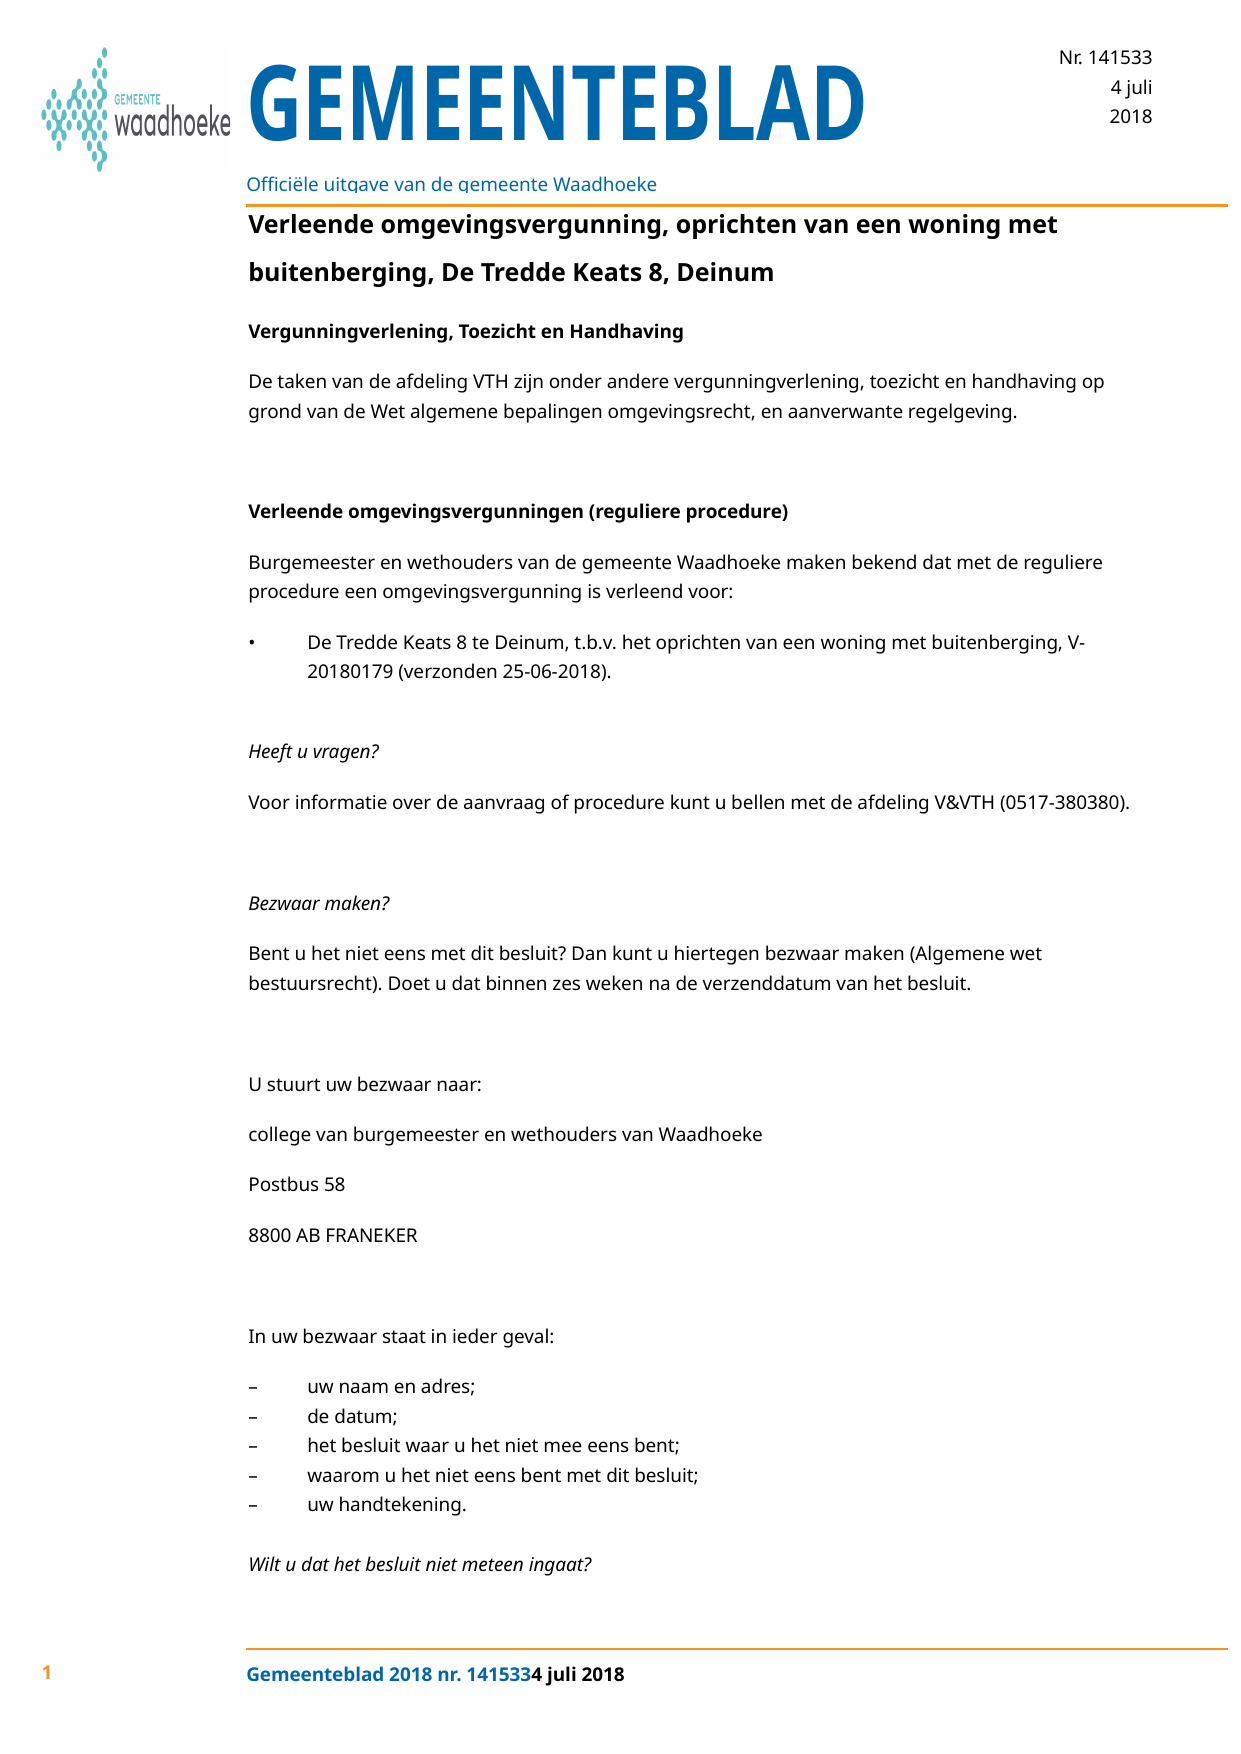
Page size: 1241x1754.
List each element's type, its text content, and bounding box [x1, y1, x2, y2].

list uw handtekening. [248, 1492, 1152, 1517]
list waarom u het niet eens bent met dit besluit; [248, 1462, 1152, 1488]
list de datum; [248, 1403, 1152, 1429]
text Verleende omgevingsvergunningen (reguliere procedure) [248, 499, 1152, 524]
text In uw bezwaar staat in ieder geval: [248, 1323, 1152, 1349]
text Voor informatie over de aanvraag of procedure kunt u bellen met de afdeling V&VTH (0517-380380). [248, 789, 1152, 815]
text Vergunningverlening, Toezicht en Handhaving [248, 318, 1152, 344]
text college van burgemeester en wethouders van Waadhoeke [248, 1121, 1152, 1147]
text De taken van de afdeling VTH zijn onder andere vergunningverlening, toezicht en handhaving op grond van de Wet algemene bepalingen omgevingsrecht, en aanverwante regelgeving. [248, 368, 1152, 424]
text Burgemeester en wethouders van de gemeente Waadhoeke maken bekend dat met de reguliere procedure een omgevingsvergunning is verleend voor: [248, 549, 1152, 604]
text Bezwaar maken? [248, 890, 1152, 916]
text Heeft u vragen? [248, 739, 1152, 764]
text Verleende omgevingsvergunning, oprichten van een woning met buitenberging, De Tredde Keats 8, Deinum [248, 207, 1152, 288]
text U stuurt uw bezwaar naar: [248, 1071, 1152, 1097]
list De Tredde Keats 8 te Deinum, t.b.v. het oprichten van een woning met buitenberging, V-20180179 (verzonden 25-06-2018). [248, 629, 1152, 684]
text Bent u het niet eens met dit besluit? Dan kunt u hiertegen bezwaar maken (Algemene wet bestuursrecht). Doet u dat binnen zes weken na de verzenddatum van het besluit. [248, 940, 1152, 996]
text 8800 AB FRANEKER [248, 1222, 1152, 1248]
text Wilt u dat het besluit niet meteen ingaat? [248, 1551, 1152, 1577]
picture [41, 47, 231, 172]
text Postbus 58 [248, 1172, 1152, 1197]
list uw naam en adres; [248, 1373, 1152, 1399]
list het besluit waar u het niet mee eens bent; [248, 1432, 1152, 1458]
